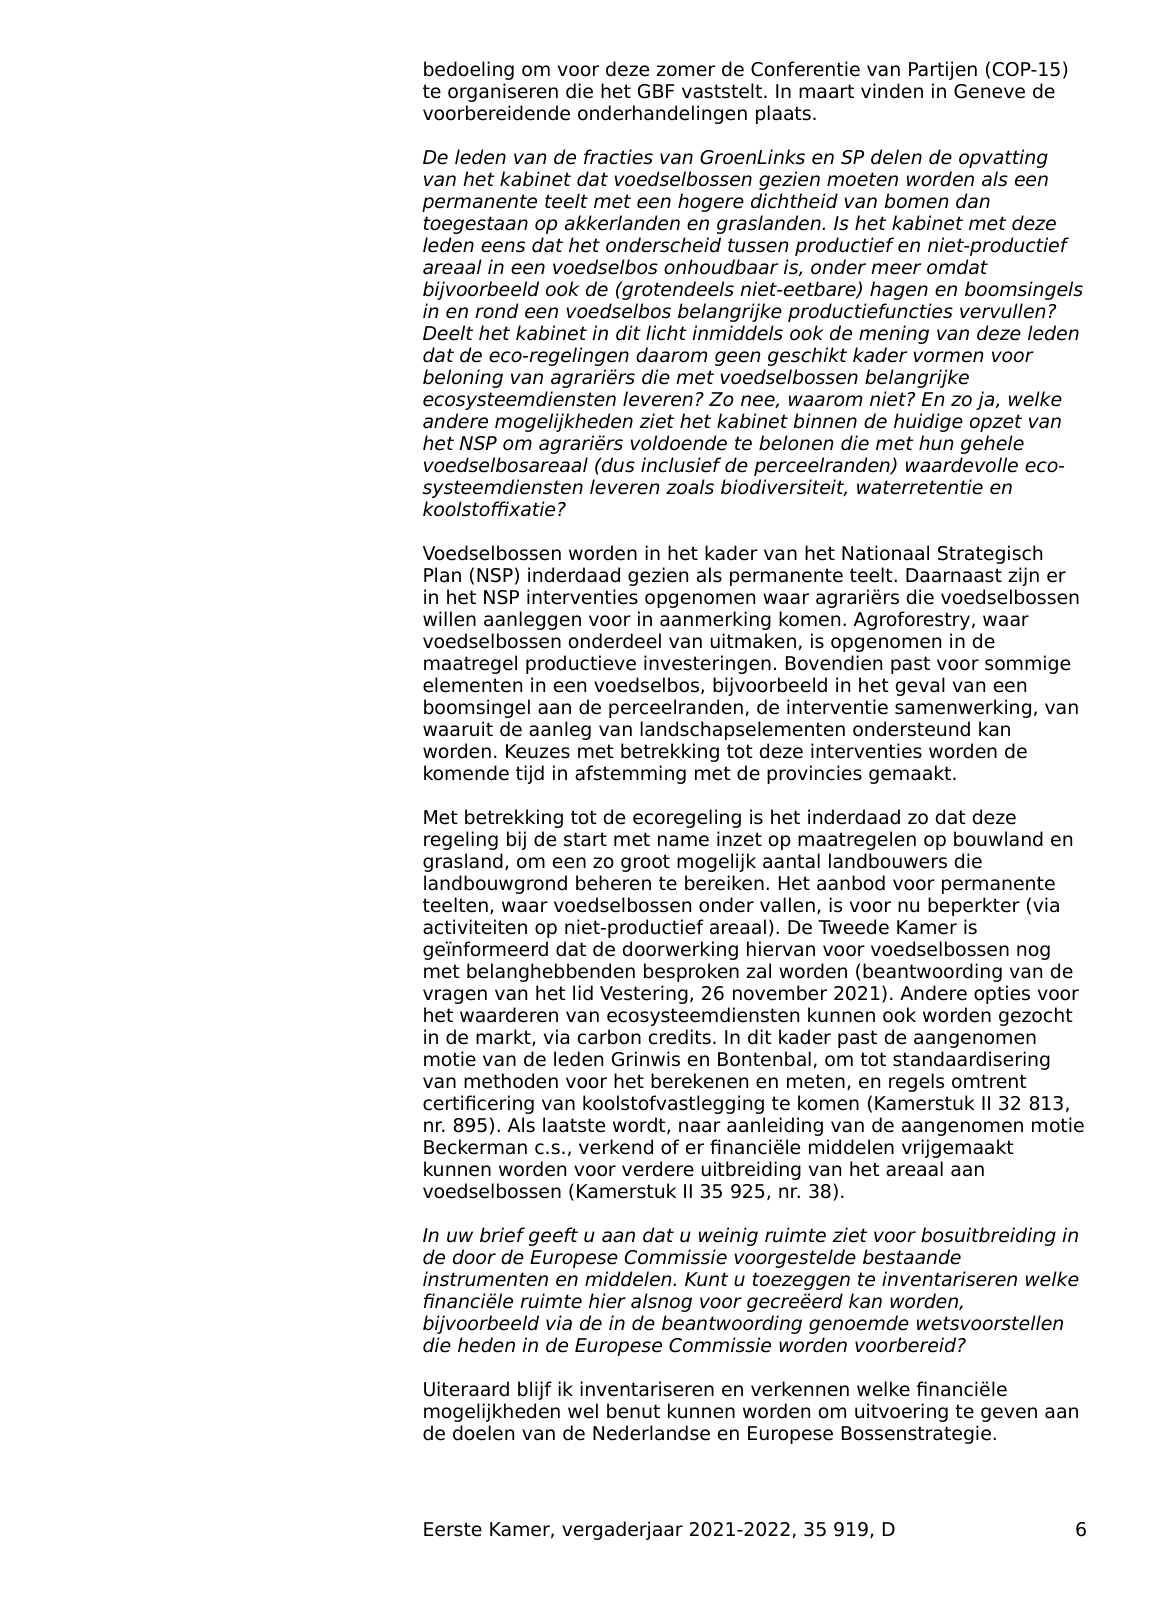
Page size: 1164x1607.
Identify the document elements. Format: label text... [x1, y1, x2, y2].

text In uw brief geeft u aan dat u weinig ruimte ziet voor bosuitbreiding in de door de Europese Commissie voorgestelde bestaande instrumenten en middelen. Kunt u toezeggen te inventariseren welke financiële ruimte hier alsnog voor gecreëerd kan worden, bijvoorbeeld via de in de beantwoording genoemde wetsvoorstellen die heden in de Europese Commissie worden voorbereid? [422, 1225, 1087, 1357]
text Uiteraard blijf ik inventariseren en verkennen welke financiële mogelijkheden wel benut kunnen worden om uitvoering te geven aan de doelen van de Nederlandse en Europese Bossenstrategie. [422, 1379, 1087, 1445]
text Met betrekking tot de ecoregeling is het inderdaad zo dat deze regeling bij de start met name inzet op maatregelen op bouwland en grasland, om een zo groot mogelijk aantal landbouwers die landbouwgrond beheren te bereiken. Het aanbod voor permanente teelten, waar voedselbossen onder vallen, is voor nu beperkter (via activiteiten op niet-productief areaal). De Tweede Kamer is geïnformeerd dat de doorwerking hiervan voor voedselbossen nog met belanghebbenden besproken zal worden (beantwoording van de vragen van het lid Vestering, 26 november 2021). Andere opties voor het waarderen van ecosysteemdiensten kunnen ook worden gezocht in de markt, via carbon credits. In dit kader past de aangenomen motie van de leden Grinwis en Bontenbal, om tot standaardisering van methoden voor het berekenen en meten, en regels omtrent certificering van koolstofvastlegging te komen (Kamerstuk II 32 813, nr. 895). Als laatste wordt, naar aanleiding van de aangenomen motie Beckerman c.s., verkend of er financiële middelen vrijgemaakt kunnen worden voor verdere uitbreiding van het areaal aan voedselbossen (Kamerstuk II 35 925, nr. 38). [422, 807, 1087, 1203]
text Voedselbossen worden in het kader van het Nationaal Strategisch Plan (NSP) inderdaad gezien als permanente teelt. Daarnaast zijn er in het NSP interventies opgenomen waar agrariërs die voedselbossen willen aanleggen voor in aanmerking komen. Agroforestry, waar voedselbossen onderdeel van uitmaken, is opgenomen in de maatregel productieve investeringen. Bovendien past voor sommige elementen in een voedselbos, bijvoorbeeld in het geval van een boomsingel aan de perceelranden, de interventie samenwerking, van waaruit de aanleg van landschapselementen ondersteund kan worden. Keuzes met betrekking tot deze interventies worden de komende tijd in afstemming met de provincies gemaakt. [422, 543, 1087, 785]
text bedoeling om voor deze zomer de Conferentie van Partijen (COP-15) te organiseren die het GBF vaststelt. In maart vinden in Geneve de voorbereidende onderhandelingen plaats. [422, 59, 1087, 125]
text De leden van de fracties van GroenLinks en SP delen de opvatting van het kabinet dat voedselbossen gezien moeten worden als een permanente teelt met een hogere dichtheid van bomen dan toegestaan op akkerlanden en graslanden. Is het kabinet met deze leden eens dat het onderscheid tussen productief en niet-productief areaal in een voedselbos onhoudbaar is, onder meer omdat bijvoorbeeld ook de (grotendeels niet-eetbare) hagen en boomsingels in en rond een voedselbos belangrijke productiefuncties vervullen? Deelt het kabinet in dit licht inmiddels ook de mening van deze leden dat de eco-regelingen daarom geen geschikt kader vormen voor beloning van agrariërs die met voedselbossen belangrijke ecosysteemdiensten leveren? Zo nee, waarom niet? En zo ja, welke andere mogelijkheden ziet het kabinet binnen de huidige opzet van het NSP om agrariërs voldoende te belonen die met hun gehele voedselbosareaal (dus inclusief de perceelranden) waardevolle eco-systeemdiensten leveren zoals biodiversiteit, waterretentie en koolstoffixatie? [422, 147, 1087, 521]
